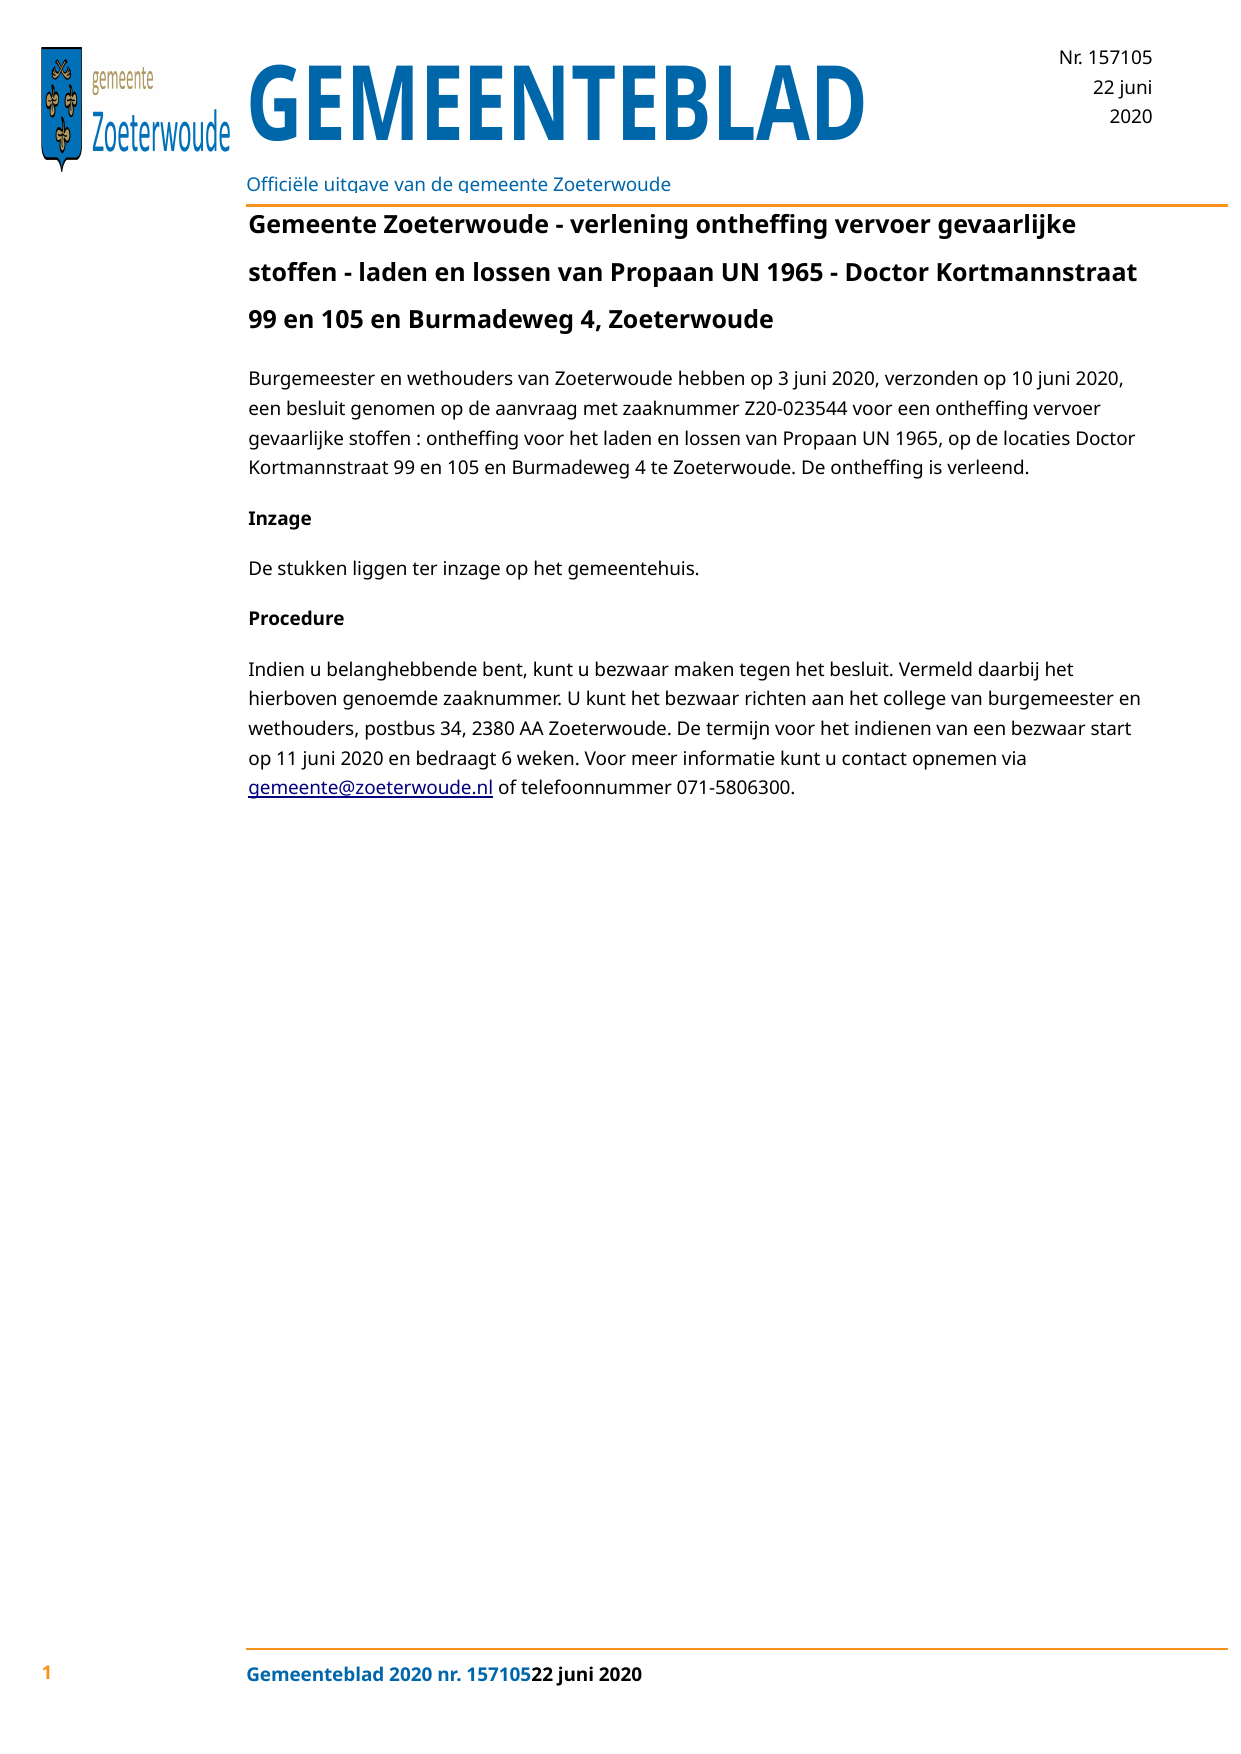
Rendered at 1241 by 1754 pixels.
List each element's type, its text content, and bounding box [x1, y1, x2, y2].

text Indien u belanghebbende bent, kunt u bezwaar maken tegen het besluit. Vermeld daarbij het hierboven genoemde zaaknummer. U kunt het bezwaar richten aan het college van burgemeester en wethouders, postbus 34, 2380 AA Zoeterwoude. De termijn voor het indienen van een bezwaar start op 11 juni 2020 en bedraagt 6 weken. Voor meer informatie kunt u contact opnemen via gemeente@zoeterwoude.nl of telefoonnummer 071-5806300. [248, 656, 1152, 800]
text Gemeente Zoeterwoude - verlening ontheffing vervoer gevaarlijke stoffen - laden en lossen van Propaan UN 1965 - Doctor Kortmannstraat 99 en 105 en Burmadeweg 4, Zoeterwoude [248, 207, 1152, 336]
picture [41, 47, 231, 172]
text Procedure [248, 606, 1152, 631]
text Burgemeester en wethouders van Zoeterwoude hebben op 3 juni 2020, verzonden op 10 juni 2020, een besluit genomen op de aanvraag met zaaknummer Z20-023544 voor een ontheffing vervoer gevaarlijke stoffen : ontheffing voor het laden en lossen van Propaan UN 1965, op de locaties Doctor Kortmannstraat 99 en 105 en Burmadeweg 4 te Zoeterwoude. De ontheffing is verleend. [248, 366, 1152, 480]
text Inzage [248, 505, 1152, 530]
text De stukken liggen ter inzage op het gemeentehuis. [248, 555, 1152, 581]
